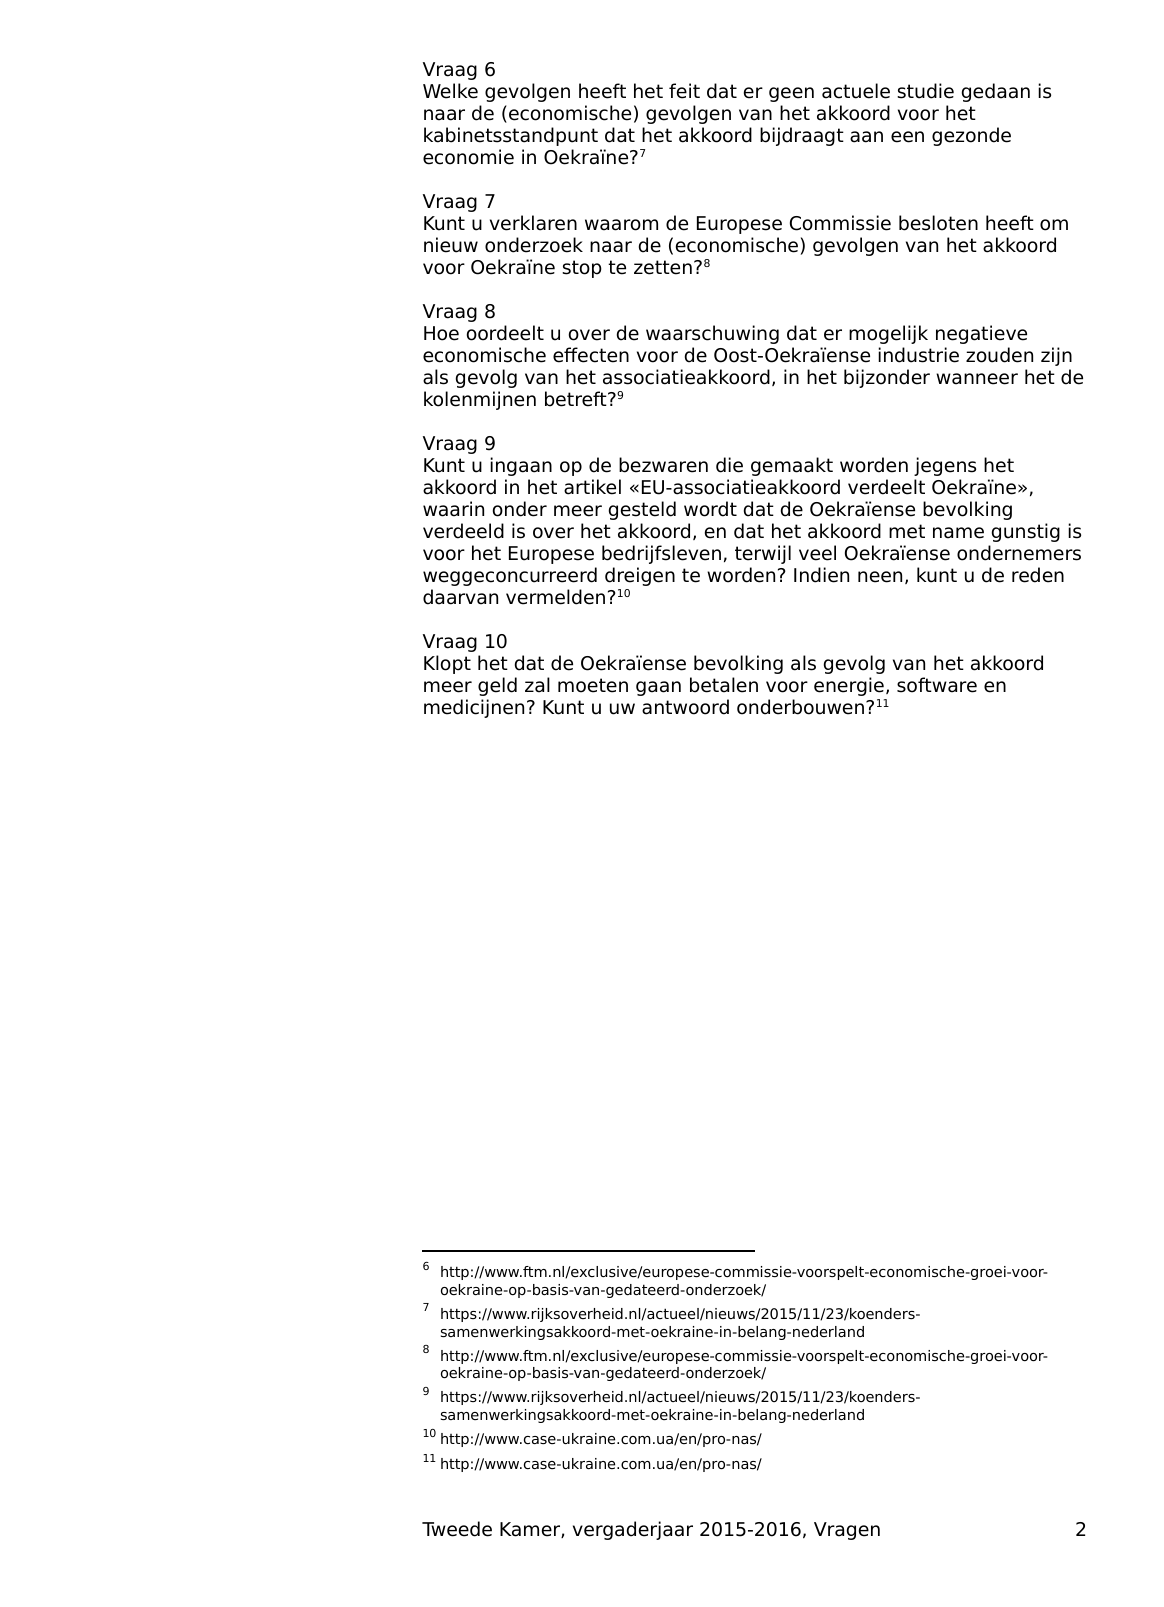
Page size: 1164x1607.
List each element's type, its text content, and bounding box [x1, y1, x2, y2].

text http://www.case-ukraine.com.ua/en/pro-nas/ [422, 1427, 1087, 1449]
text https://www.rijksoverheid.nl/actueel/nieuws/2015/11/23/koenders-samenwerkingsakkoord-met-oekraine-in-belang-nederland [422, 1302, 1087, 1341]
text http://www.ftm.nl/exclusive/europese-commissie-voorspelt-economische-groei-voor-oekraine-op-basis-van-gedateerd-onderzoek/ [422, 1343, 1087, 1382]
text Vraag 7 [422, 191, 1087, 213]
text Vraag 6 [422, 59, 1087, 81]
text Klopt het dat de Oekraïense bevolking als gevolg van het akkoord meer geld zal moeten gaan betalen voor energie, software en medicijnen? Kunt u uw antwoord onderbouwen? [422, 653, 1087, 719]
text Vraag 8 [422, 301, 1087, 323]
text Vraag 10 [422, 631, 1087, 653]
text http://www.ftm.nl/exclusive/europese-commissie-voorspelt-economische-groei-voor-oekraine-op-basis-van-gedateerd-onderzoek/ [422, 1260, 1087, 1299]
text Hoe oordeelt u over de waarschuwing dat er mogelijk negatieve economische effecten voor de Oost-Oekraïense industrie zouden zijn als gevolg van het associatieakkoord, in het bijzonder wanneer het de kolenmijnen betreft? [422, 323, 1087, 411]
text http://www.case-ukraine.com.ua/en/pro-nas/ [422, 1452, 1087, 1474]
text https://www.rijksoverheid.nl/actueel/nieuws/2015/11/23/koenders-samenwerkingsakkoord-met-oekraine-in-belang-nederland [422, 1385, 1087, 1424]
text Vraag 9 [422, 433, 1087, 455]
text Kunt u ingaan op de bezwaren die gemaakt worden jegens het akkoord in het artikel «EU-associatieakkoord verdeelt Oekraïne», waarin onder meer gesteld wordt dat de Oekraïense bevolking verdeeld is over het akkoord, en dat het akkoord met name gunstig is voor het Europese bedrijfsleven, terwijl veel Oekraïense ondernemers weggeconcurreerd dreigen te worden? Indien neen, kunt u de reden daarvan vermelden? [422, 455, 1087, 609]
text Kunt u verklaren waarom de Europese Commissie besloten heeft om nieuw onderzoek naar de (economische) gevolgen van het akkoord voor Oekraïne stop te zetten? [422, 213, 1087, 279]
text Welke gevolgen heeft het feit dat er geen actuele studie gedaan is naar de (economische) gevolgen van het akkoord voor het kabinetsstandpunt dat het akkoord bijdraagt aan een gezonde economie in Oekraïne? [422, 81, 1087, 169]
